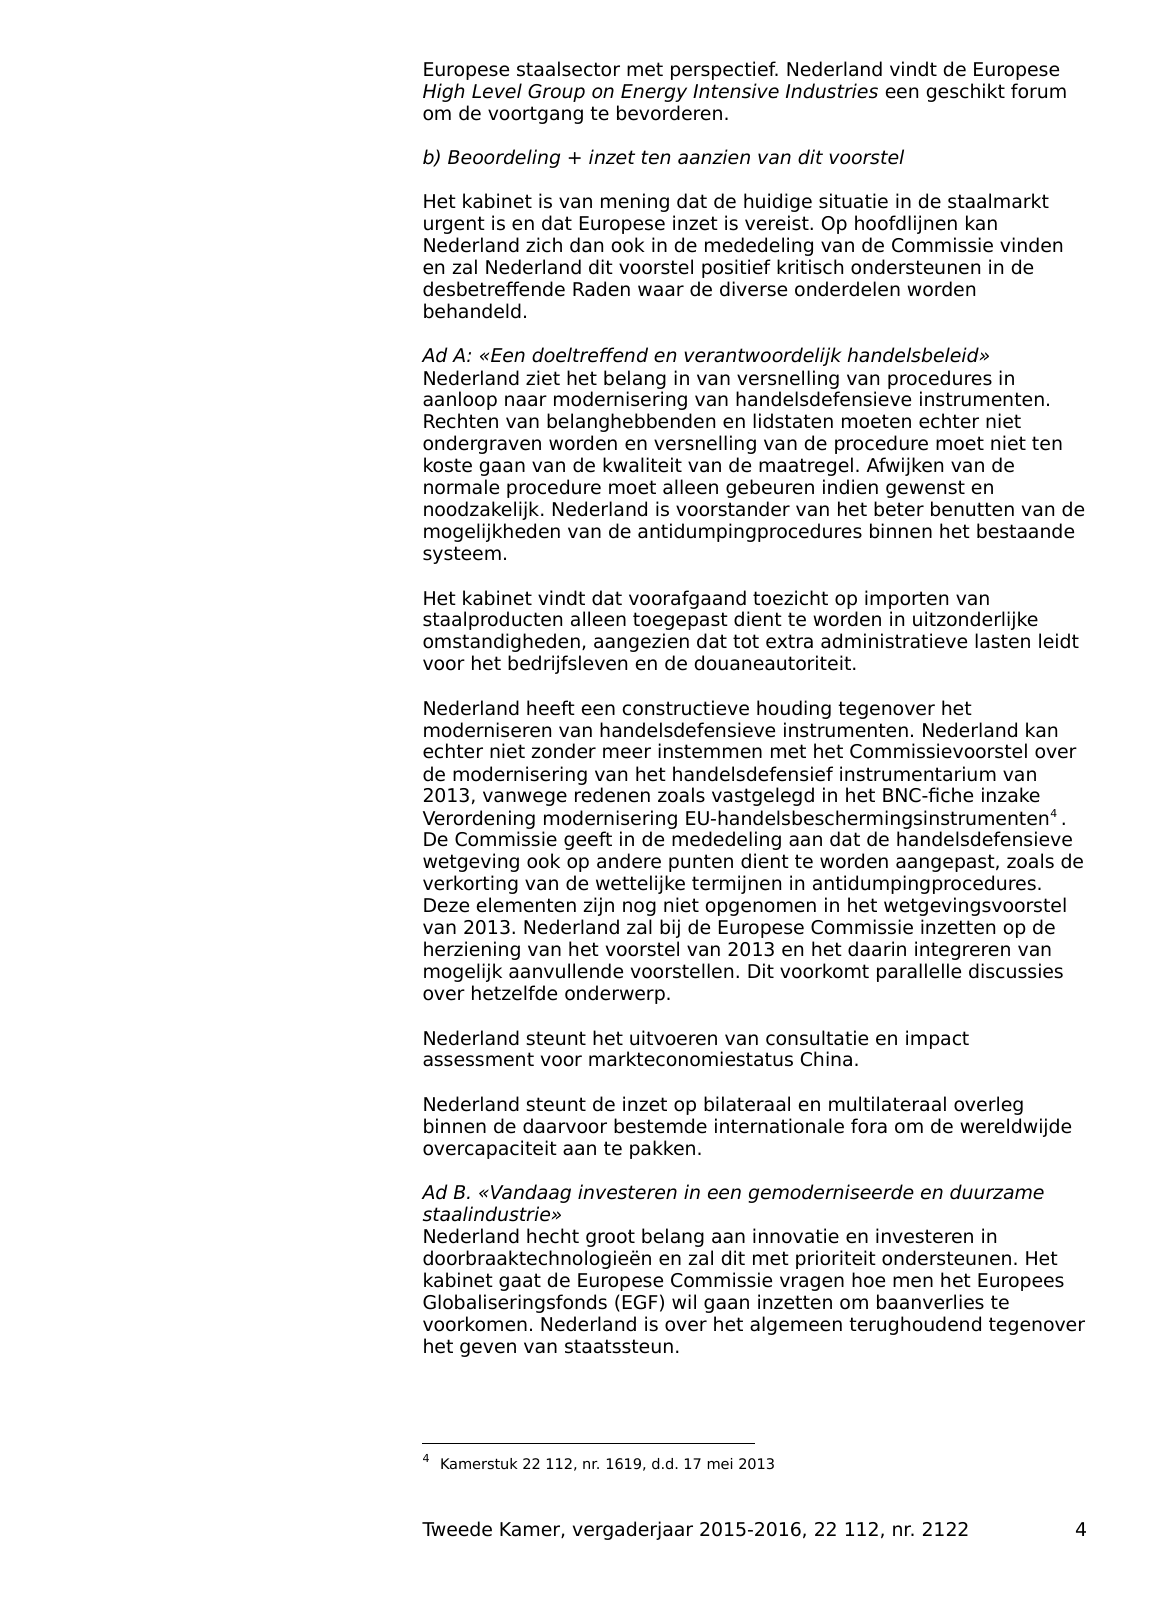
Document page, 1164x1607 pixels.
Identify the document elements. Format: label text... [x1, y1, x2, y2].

text Nederland ziet het belang in van versnelling van procedures in aanloop naar modernisering van handelsdefensieve instrumenten. Rechten van belanghebbenden en lidstaten moeten echter niet ondergraven worden en versnelling van de procedure moet niet ten koste gaan van de kwaliteit van de maatregel. Afwijken van de normale procedure moet alleen gebeuren indien gewenst en noodzakelijk. Nederland is voorstander van het beter benutten van de mogelijkheden van de antidumpingprocedures binnen het bestaande systeem. [422, 367, 1087, 565]
text Het kabinet vindt dat voorafgaand toezicht op importen van staalproducten alleen toegepast dient te worden in uitzonderlijke omstandigheden, aangezien dat tot extra administratieve lasten leidt voor het bedrijfsleven en de douaneautoriteit. [422, 587, 1087, 675]
text Nederland hecht groot belang aan innovatie en investeren in doorbraaktechnologieën en zal dit met prioriteit ondersteunen. Het kabinet gaat de Europese Commissie vragen hoe men het Europees Globaliseringsfonds (EGF) wil gaan inzetten om baanverlies te voorkomen. Nederland is over het algemeen terughoudend tegenover het geven van staatssteun. [422, 1226, 1087, 1357]
text Kamerstuk 22 112, nr. 1619, d.d. 17 mei 2013 [422, 1452, 1087, 1474]
subtitle Ad A: «Een doeltreffend en verantwoordelijk handelsbeleid» [422, 345, 1087, 367]
subtitle Ad B. «Vandaag investeren in een gemoderniseerde en duurzame staalindustrie» [422, 1182, 1087, 1226]
subtitle b) Beoordeling + inzet ten aanzien van dit voorstel [422, 147, 1087, 169]
text Het kabinet is van mening dat de huidige situatie in de staalmarkt urgent is en dat Europese inzet is vereist. Op hoofdlijnen kan Nederland zich dan ook in de mededeling van de Commissie vinden en zal Nederland dit voorstel positief kritisch ondersteunen in de desbetreffende Raden waar de diverse onderdelen worden behandeld. [422, 191, 1087, 323]
text Nederland steunt het uitvoeren van consultatie en impact assessment voor markteconomiestatus China. [422, 1027, 1087, 1071]
text Europese staalsector met perspectief. Nederland vindt de Europese High Level Group on Energy Intensive Industries een geschikt forum om de voortgang te bevorderen. [422, 59, 1087, 125]
text Nederland steunt de inzet op bilateraal en multilateraal overleg binnen de daarvoor bestemde internationale fora om de wereldwijde overcapaciteit aan te pakken. [422, 1093, 1087, 1159]
text Nederland heeft een constructieve houding tegenover het moderniseren van handelsdefensieve instrumenten. Nederland kan echter niet zonder meer instemmen met het Commissievoorstel over de modernisering van het handelsdefensief instrumentarium van 2013, vanwege redenen zoals vastgelegd in het BNC-fiche inzake Verordening modernisering EU-handelsbeschermingsinstrumenten. De Commissie geeft in de mededeling aan dat de handelsdefensieve wetgeving ook op andere punten dient te worden aangepast, zoals de verkorting van de wettelijke termijnen in antidumpingprocedures. Deze elementen zijn nog niet opgenomen in het wetgevingsvoorstel van 2013. Nederland zal bij de Europese Commissie inzetten op de herziening van het voorstel van 2013 en het daarin integreren van mogelijk aanvullende voorstellen. Dit voorkomt parallelle discussies over hetzelfde onderwerp. [422, 697, 1087, 1005]
